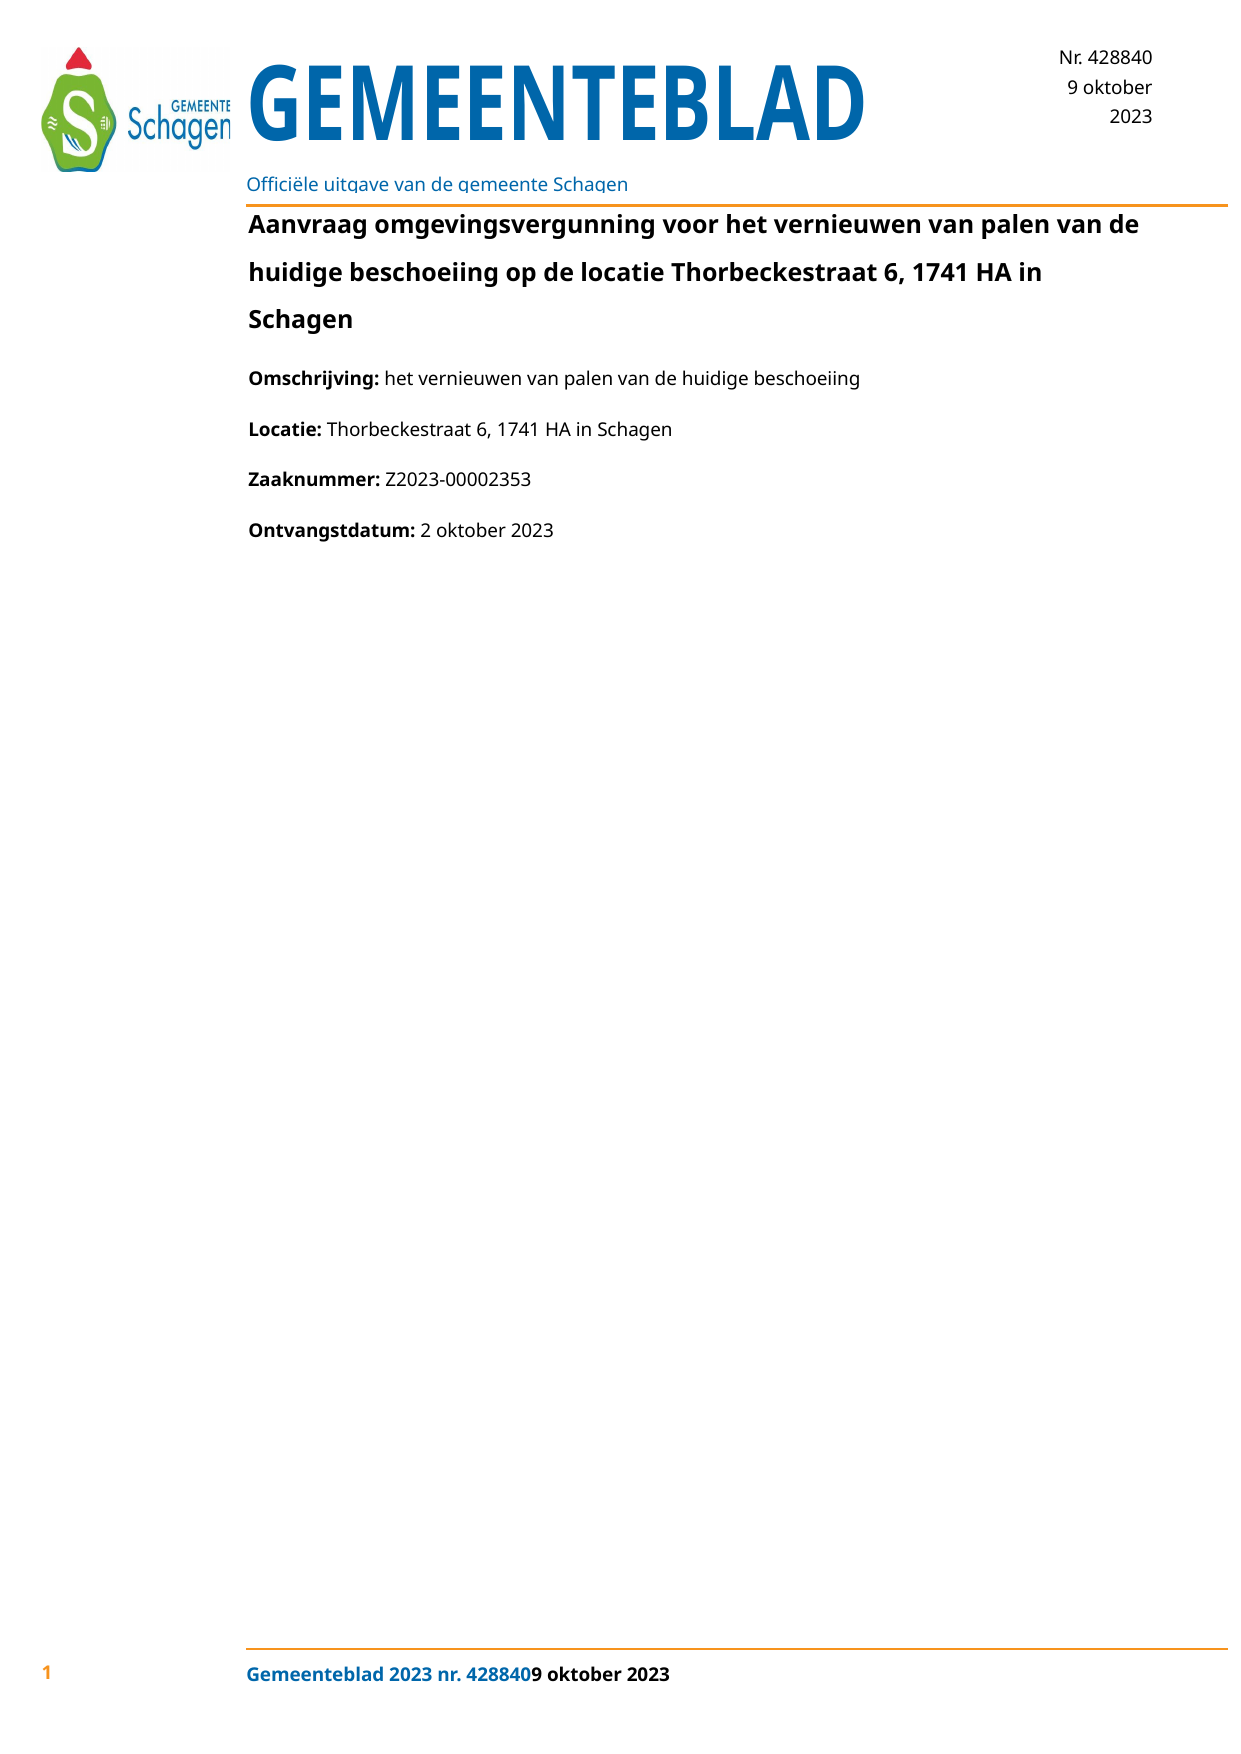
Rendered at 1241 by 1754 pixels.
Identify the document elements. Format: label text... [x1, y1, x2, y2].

text Ontvangstdatum: 2 oktober 2023 [248, 517, 1152, 542]
picture [41, 47, 231, 172]
text Zaaknummer: Z2023-00002353 [248, 466, 1152, 492]
text Omschrijving: het vernieuwen van palen van de huidige beschoeiing [248, 366, 1152, 391]
text Aanvraag omgevingsvergunning voor het vernieuwen van palen van de huidige beschoeiing op de locatie Thorbeckestraat 6, 1741 HA in Schagen [248, 207, 1152, 336]
text Locatie: Thorbeckestraat 6, 1741 HA in Schagen [248, 416, 1152, 442]
